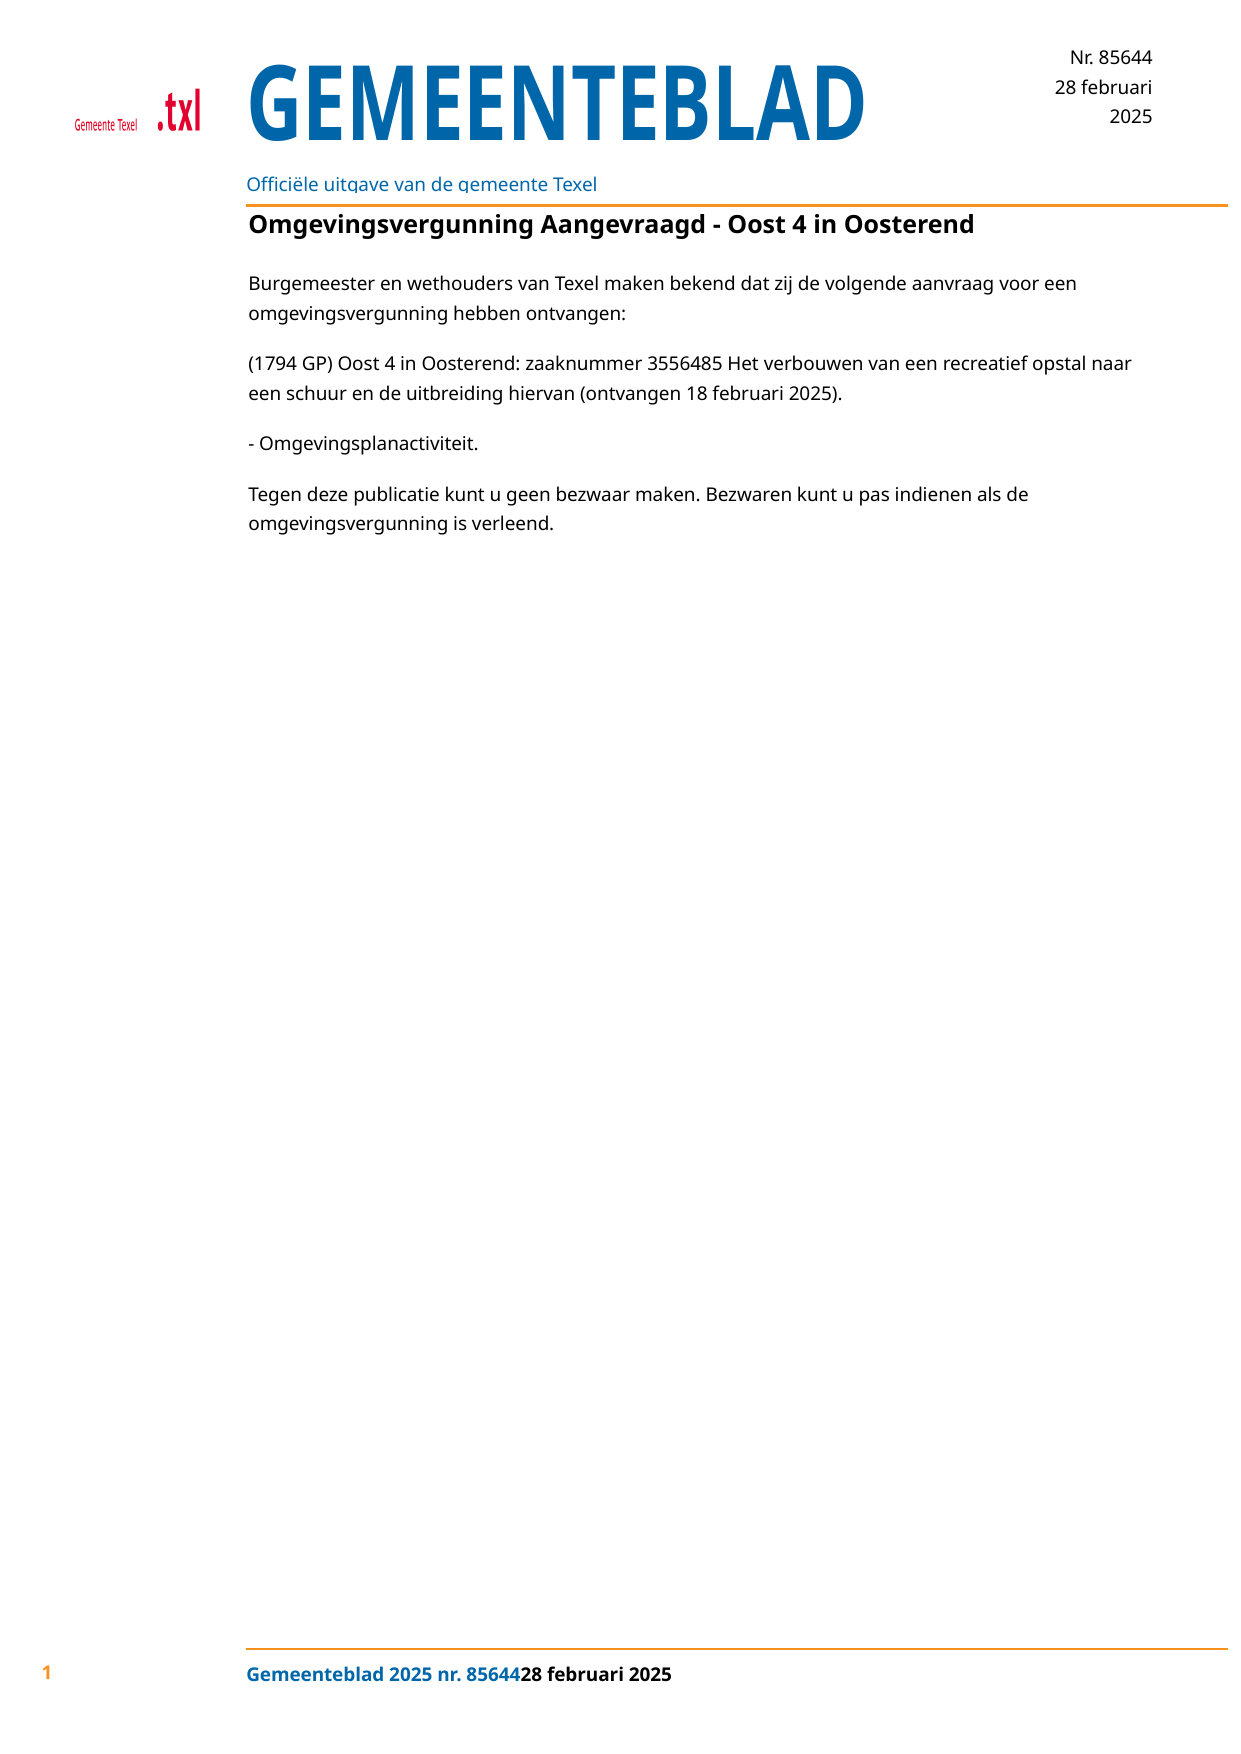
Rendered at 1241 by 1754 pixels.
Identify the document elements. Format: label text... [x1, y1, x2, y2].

text Burgemeester en wethouders van Texel maken bekend dat zij de volgende aanvraag voor een omgevingsvergunning hebben ontvangen: [248, 270, 1152, 326]
text Tegen deze publicatie kunt u geen bezwaar maken. Bezwaren kunt u pas indienen als de omgevingsvergunning is verleend. [248, 481, 1152, 536]
text - Omgevingsplanactiviteit. [248, 430, 1152, 456]
text (1794 GP) Oost 4 in Oosterend: zaaknummer 3556485 Het verbouwen van een recreatief opstal naar een schuur en de uitbreiding hiervan (ontvangen 18 februari 2025). [248, 350, 1152, 406]
text Omgevingsvergunning Aangevraagd - Oost 4 in Oosterend [248, 207, 1152, 241]
picture [41, 47, 231, 172]
